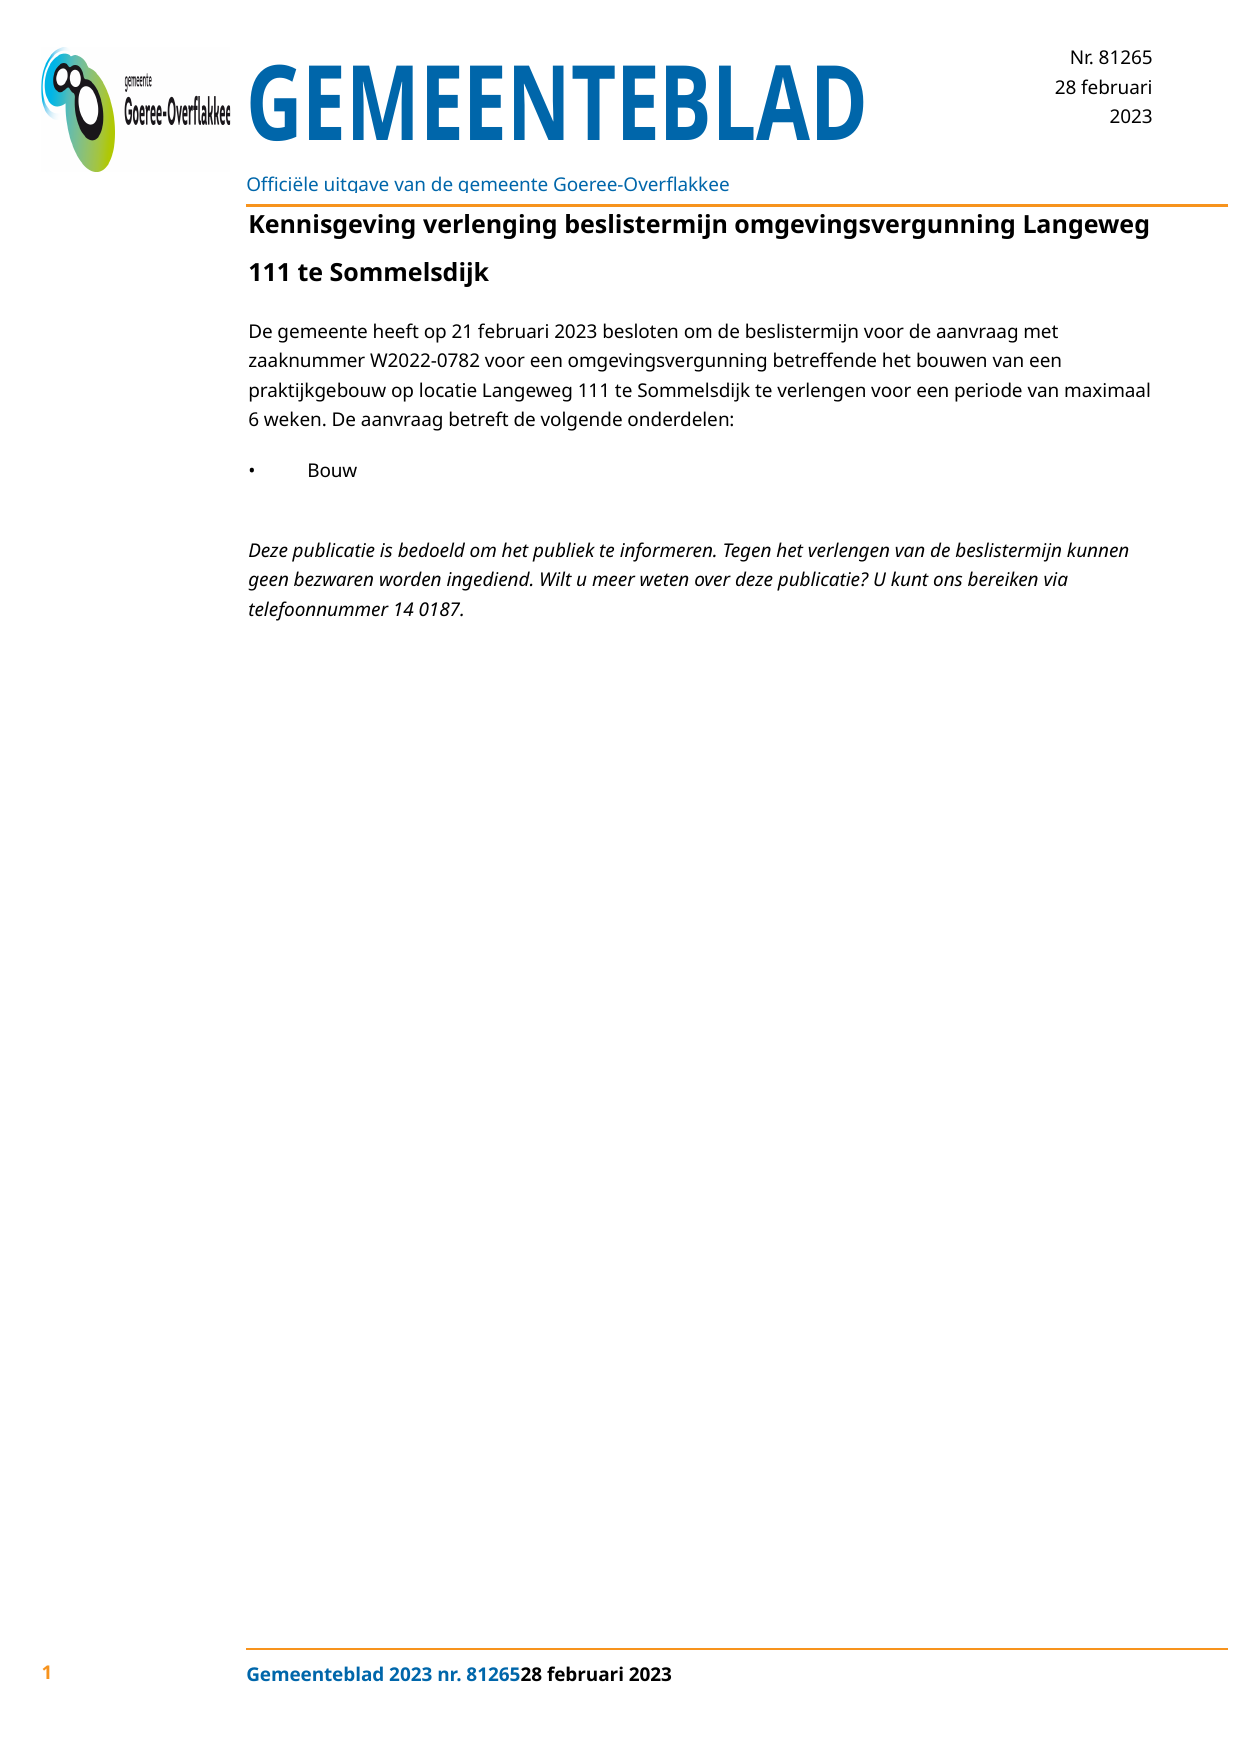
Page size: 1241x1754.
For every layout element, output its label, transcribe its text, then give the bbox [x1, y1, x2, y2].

text Kennisgeving verlenging beslistermijn omgevingsvergunning Langeweg 111 te Sommelsdijk [248, 207, 1152, 288]
picture [41, 47, 231, 172]
text De gemeente heeft op 21 februari 2023 besloten om de beslistermijn voor de aanvraag met zaaknummer W2022-0782 voor een omgevingsvergunning betreffende het bouwen van een praktijkgebouw op locatie Langeweg 111 te Sommelsdijk te verlengen voor een periode van maximaal 6 weken. De aanvraag betreft de volgende onderdelen: [248, 318, 1152, 432]
text Deze publicatie is bedoeld om het publiek te informeren. Tegen het verlengen van de beslistermijn kunnen geen bezwaren worden ingediend. Wilt u meer weten over deze publicatie? U kunt ons bereiken via telefoonnummer 14 0187. [248, 537, 1152, 622]
list Bouw [248, 457, 1152, 483]
